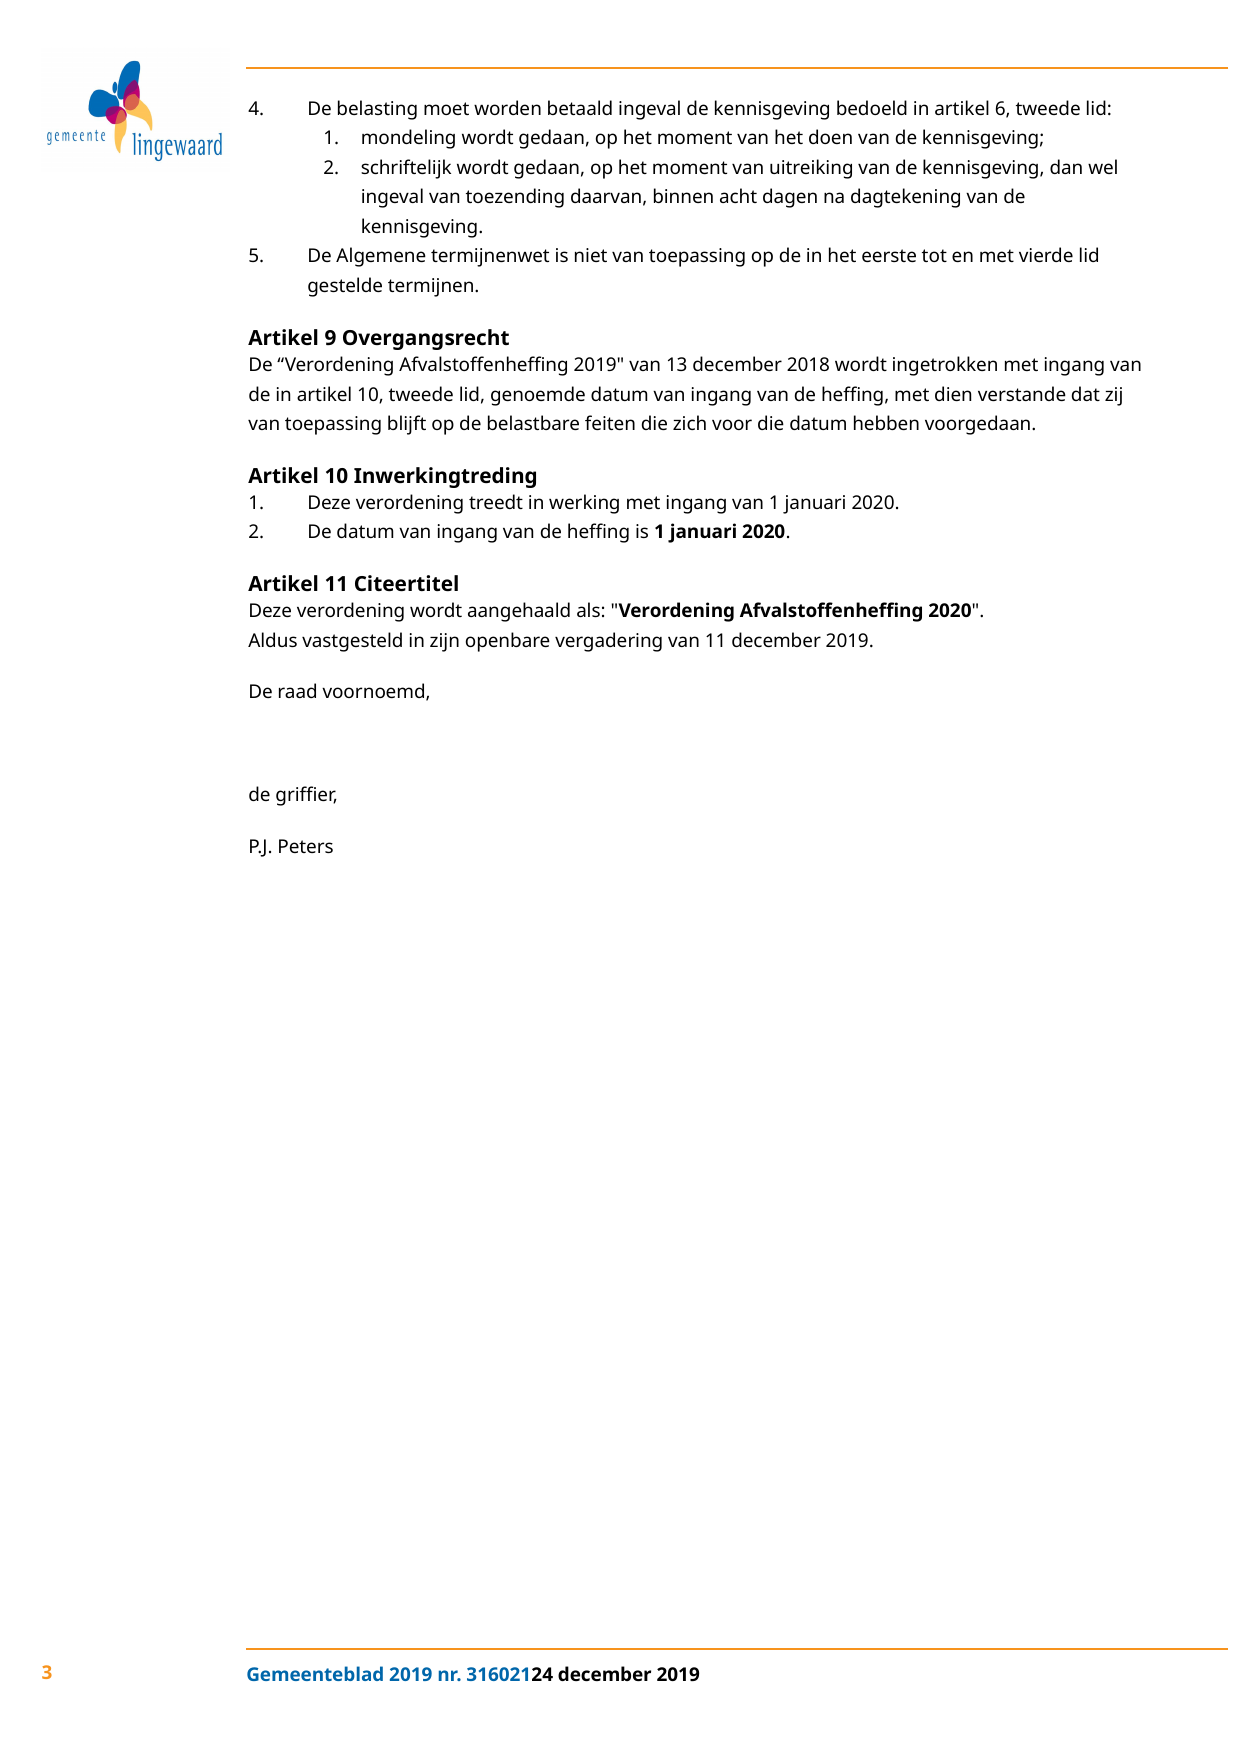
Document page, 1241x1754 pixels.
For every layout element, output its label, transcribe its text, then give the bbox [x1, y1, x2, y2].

text P.J. Peters [248, 833, 1152, 859]
list mondeling wordt gedaan, op het moment van het doen van de kennisgeving; [323, 124, 1152, 150]
picture [41, 47, 231, 172]
text Deze verordening wordt aangehaald als: "Verordening Afvalstoffenheffing 2020". [248, 598, 1152, 623]
list Deze verordening treedt in werking met ingang van 1 januari 2020. [248, 489, 1152, 515]
list schriftelijk wordt gedaan, op het moment van uitreiking van de kennisgeving, dan wel ingeval van toezending daarvan, binnen acht dagen na dagtekening van de kennisgeving. [323, 154, 1152, 239]
text de griffier, [248, 782, 1152, 807]
text Artikel 9 Overgangsrecht [248, 323, 1152, 351]
text De “Verordening Afvalstoffenheffing 2019" van 13 december 2018 wordt ingetrokken met ingang van de in artikel 10, tweede lid, genoemde datum van ingang van de heffing, met dien verstande dat zij van toepassing blijft op de belastbare feiten die zich voor die datum hebben voorgedaan. [248, 351, 1152, 436]
list De Algemene termijnenwet is niet van toepassing op de in het eerste tot en met vierde lid gestelde termijnen. [248, 243, 1152, 298]
text Artikel 10 Inwerkingtreding [248, 461, 1152, 489]
text De raad voornoemd, [248, 679, 1152, 704]
text Aldus vastgesteld in zijn openbare vergadering van 11 december 2019. [248, 627, 1152, 653]
list De belasting moet worden betaald ingeval de kennisgeving bedoeld in artikel 6, tweede lid: [248, 95, 1152, 121]
list De datum van ingang van de heffing is 1 januari 2020. [248, 519, 1152, 544]
text Artikel 11 Citeertitel [248, 569, 1152, 598]
